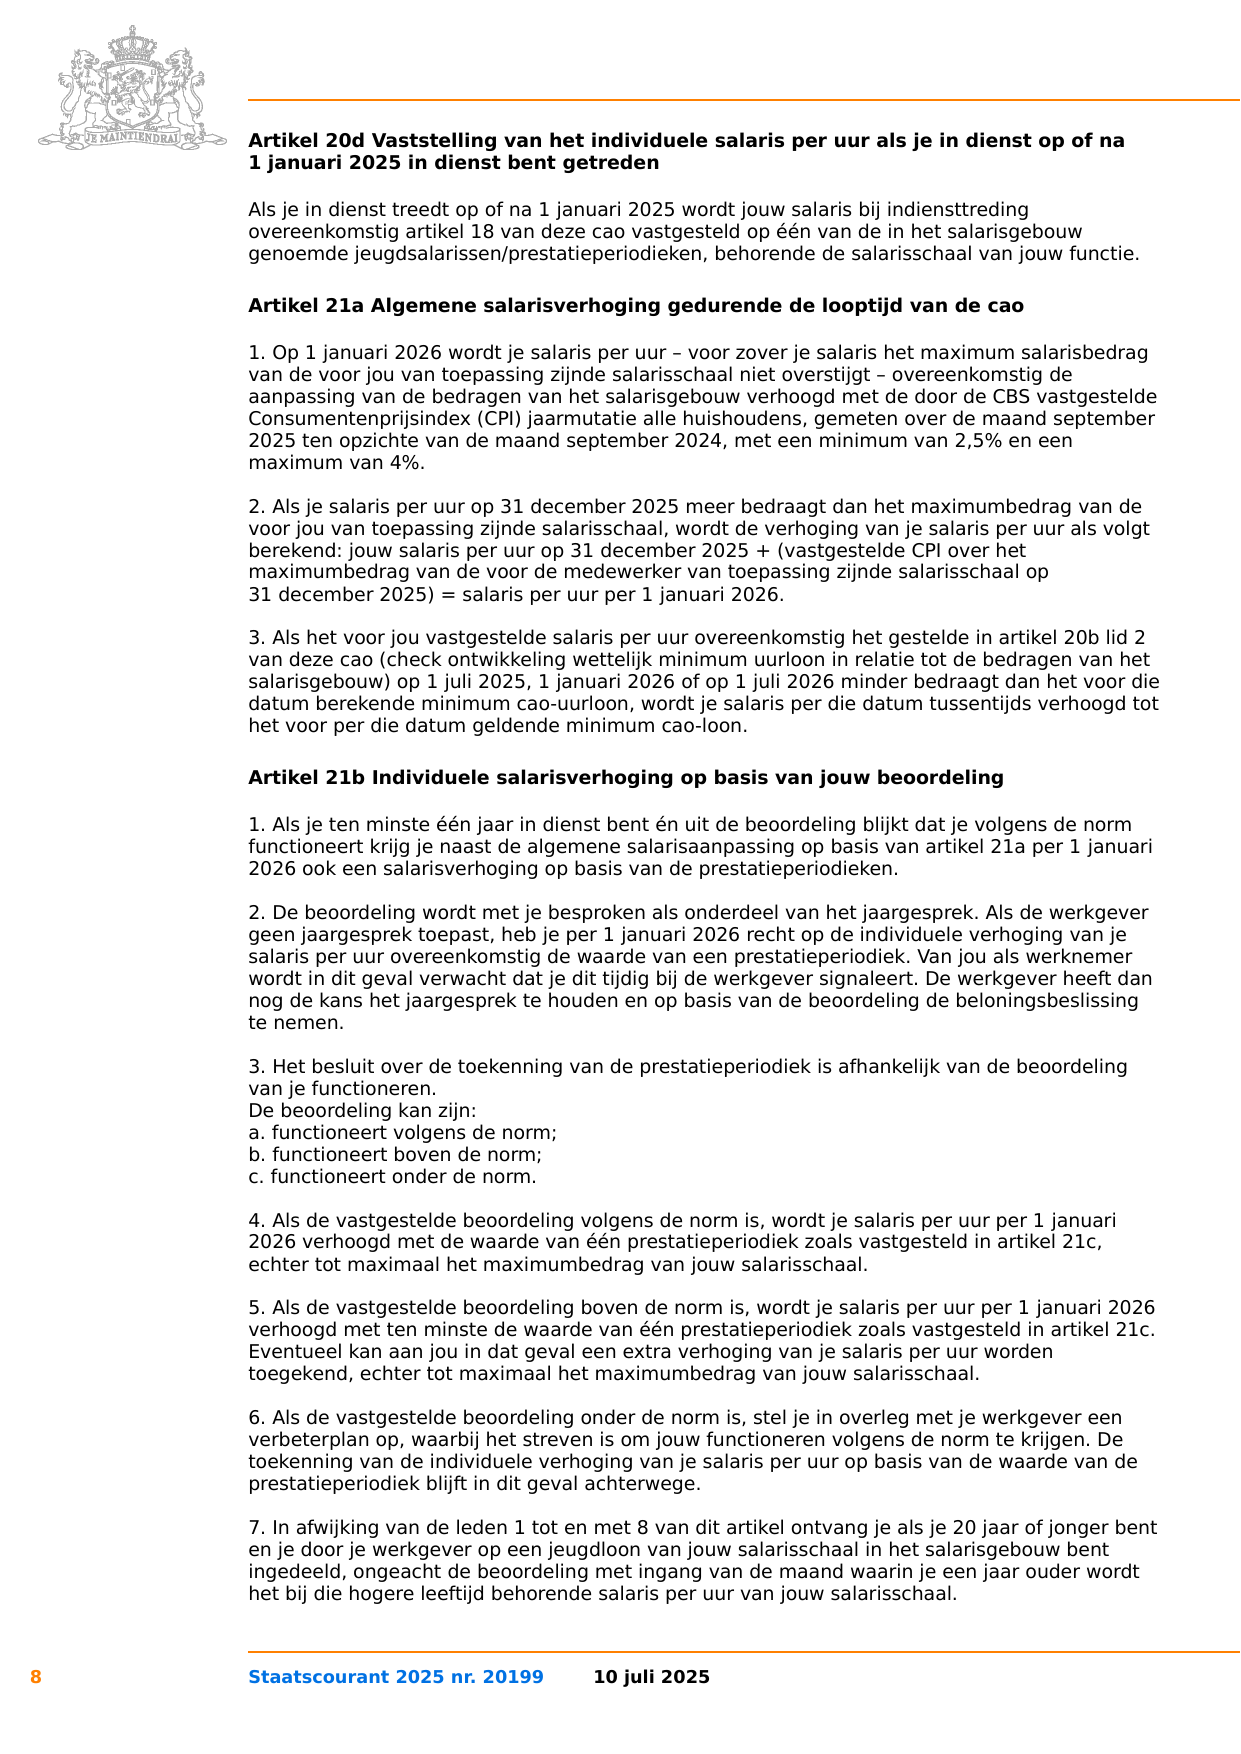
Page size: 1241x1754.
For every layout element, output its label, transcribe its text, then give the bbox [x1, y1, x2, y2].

text 1. Op 1 januari 2026 wordt je salaris per uur – voor zover je salaris het maximum salarisbedrag van de voor jou van toepassing zijnde salarisschaal niet overstijgt – overeenkomstig de aanpassing van de bedragen van het salarisgebouw verhoogd met de door de CBS vastgestelde Consumentenprijsindex (CPI) jaarmutatie alle huishoudens, gemeten over de maand september 2025 ten opzichte van de maand september 2024, met een minimum van 2,5% en een maximum van 4%. [248, 342, 1163, 474]
text 7. In afwijking van de leden 1 tot en met 8 van dit artikel ontvang je als je 20 jaar of jonger bent en je door je werkgever op een jeugdloon van jouw salarisschaal in het salarisgebouw bent ingedeeld, ongeacht de beoordeling met ingang van de maand waarin je een jaar ouder wordt het bij die hogere leeftijd behorende salaris per uur van jouw salarisschaal. [248, 1517, 1163, 1605]
text 6. Als de vastgestelde beoordeling onder de norm is, stel je in overleg met je werkgever een verbeterplan op, waarbij het streven is om jouw functioneren volgens de norm te krijgen. De toekenning van de individuele verhoging van je salaris per uur op basis van de waarde van de prestatieperiodiek blijft in dit geval achterwege. [248, 1407, 1163, 1495]
subtitle Artikel 20d Vaststelling van het individuele salaris per uur als je in dienst op of na 1 januari 2025 in dienst bent getreden [248, 130, 1163, 174]
text 4. Als de vastgestelde beoordeling volgens de norm is, wordt je salaris per uur per 1 januari 2026 verhoogd met de waarde van één prestatieperiodiek zoals vastgesteld in artikel 21c, echter tot maximaal het maximumbedrag van jouw salarisschaal. [248, 1209, 1163, 1275]
text a. functioneert volgens de norm; [248, 1122, 1163, 1144]
subtitle Artikel 21b Individuele salarisverhoging op basis van jouw beoordeling [248, 767, 1163, 789]
text 3. Het besluit over de toekenning van de prestatieperiodiek is afhankelijk van de beoordeling van je functioneren. [248, 1056, 1163, 1100]
text Als je in dienst treedt op of na 1 januari 2025 wordt jouw salaris bij indiensttreding overeenkomstig artikel 18 van deze cao vastgesteld op één van de in het salarisgebouw genoemde jeugdsalarissen/prestatieperiodieken, behorende de salarisschaal van jouw functie. [248, 199, 1163, 265]
text 3. Als het voor jou vastgestelde salaris per uur overeenkomstig het gestelde in artikel 20b lid 2 van deze cao (check ontwikkeling wettelijk minimum uurloon in relatie tot de bedragen van het salarisgebouw) op 1 juli 2025, 1 januari 2026 of op 1 juli 2026 minder bedraagt dan het voor die datum berekende minimum cao-uurloon, wordt je salaris per die datum tussentijds verhoogd tot het voor per die datum geldende minimum cao-loon. [248, 627, 1163, 737]
text 1. Als je ten minste één jaar in dienst bent én uit de beoordeling blijkt dat je volgens de norm functioneert krijg je naast de algemene salarisaanpassing op basis van artikel 21a per 1 januari 2026 ook een salarisverhoging op basis van de prestatieperiodieken. [248, 814, 1163, 880]
text De beoordeling kan zijn: [248, 1100, 1163, 1122]
picture [38, 25, 227, 150]
text b. functioneert boven de norm; [248, 1144, 1163, 1166]
text c. functioneert onder de norm. [248, 1166, 1163, 1188]
text 2. Als je salaris per uur op 31 december 2025 meer bedraagt dan het maximumbedrag van de voor jou van toepassing zijnde salarisschaal, wordt de verhoging van je salaris per uur als volgt berekend: jouw salaris per uur op 31 december 2025 + (vastgestelde CPI over het maximumbedrag van de voor de medewerker van toepassing zijnde salarisschaal op 31 december 2025) = salaris per uur per 1 januari 2026. [248, 496, 1163, 605]
text 2. De beoordeling wordt met je besproken als onderdeel van het jaargesprek. Als de werkgever geen jaargesprek toepast, heb je per 1 januari 2026 recht op de individuele verhoging van je salaris per uur overeenkomstig de waarde van een prestatieperiodiek. Van jou als werknemer wordt in dit geval verwacht dat je dit tijdig bij de werkgever signaleert. De werkgever heeft dan nog de kans het jaargesprek te houden en op basis van de beoordeling de beloningsbeslissing te nemen. [248, 902, 1163, 1034]
subtitle Artikel 21a Algemene salarisverhoging gedurende de looptijd van de cao [248, 295, 1163, 317]
text 5. Als de vastgestelde beoordeling boven de norm is, wordt je salaris per uur per 1 januari 2026 verhoogd met ten minste de waarde van één prestatieperiodiek zoals vastgesteld in artikel 21c. Eventueel kan aan jou in dat geval een extra verhoging van je salaris per uur worden toegekend, echter tot maximaal het maximumbedrag van jouw salarisschaal. [248, 1297, 1163, 1385]
